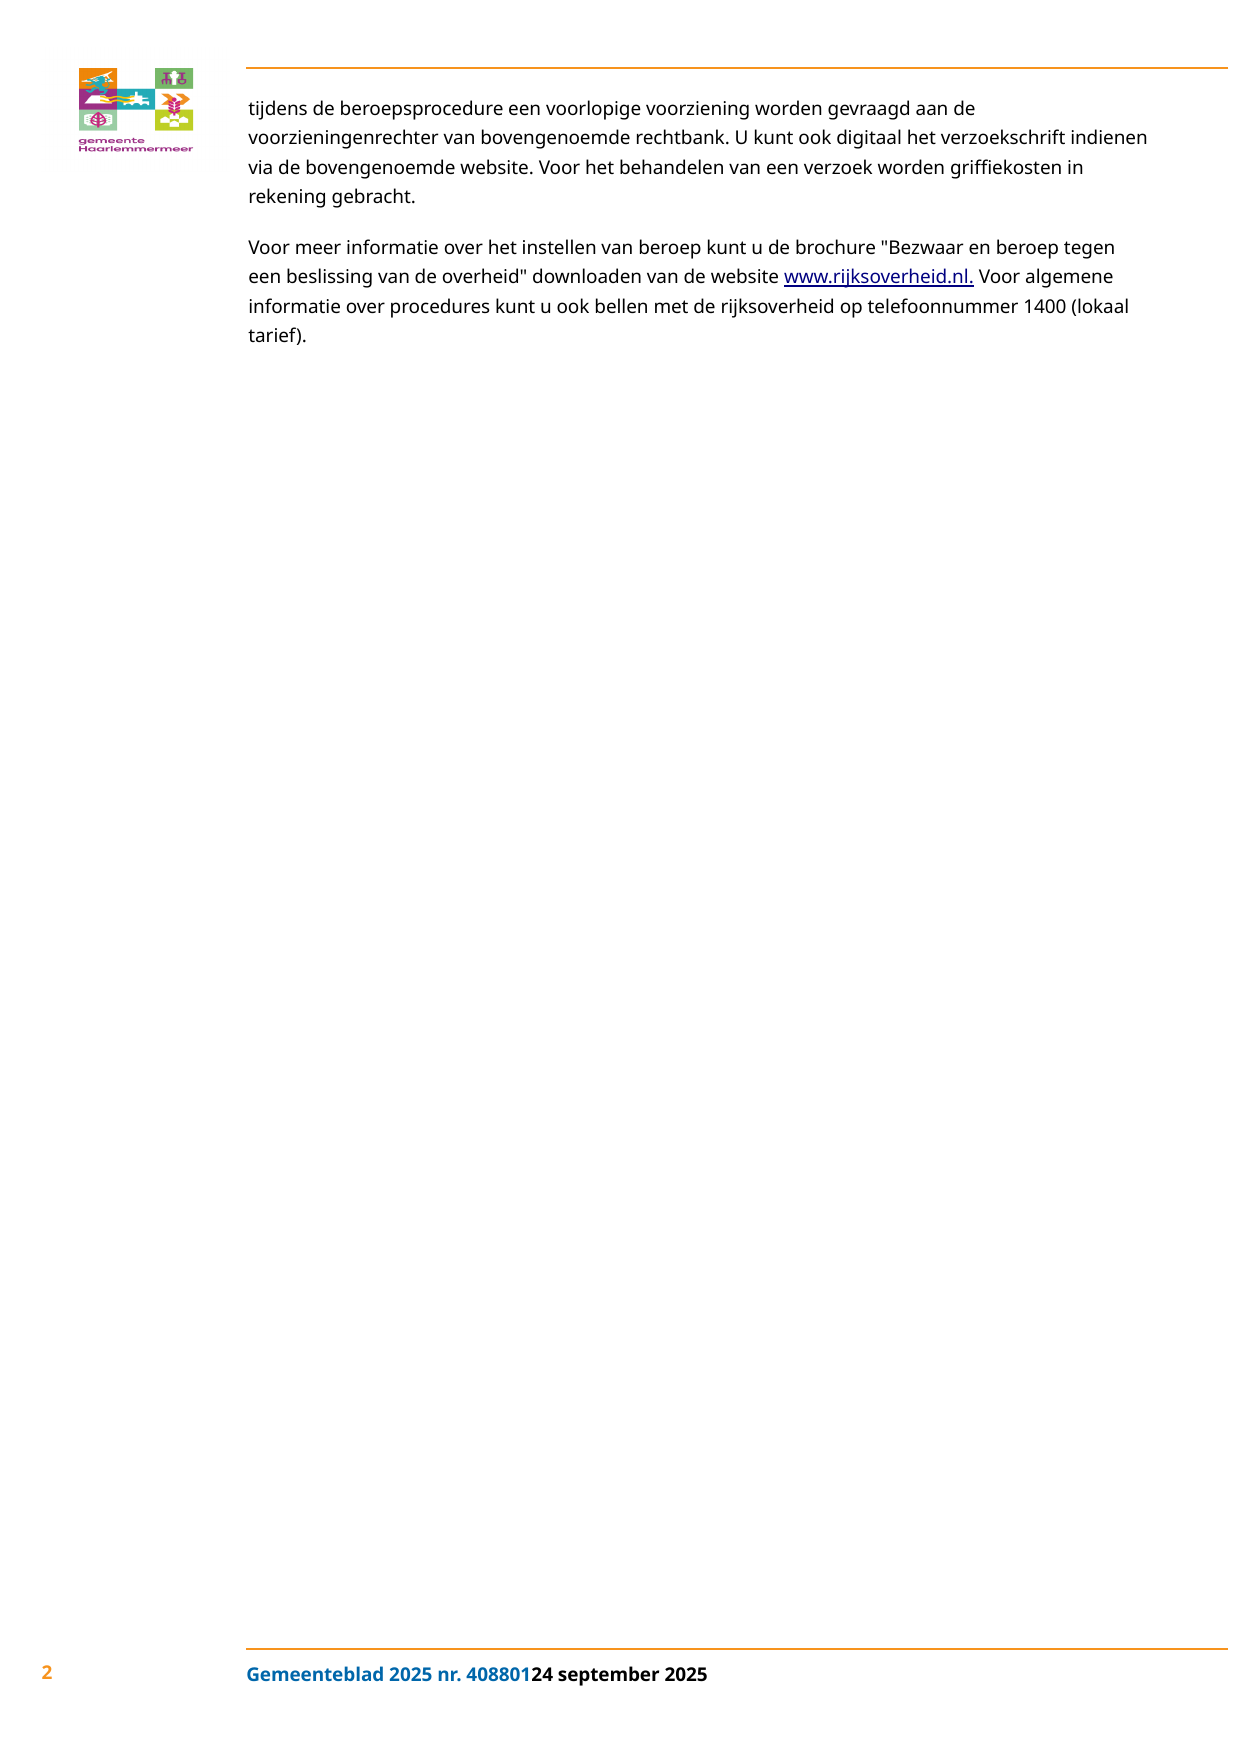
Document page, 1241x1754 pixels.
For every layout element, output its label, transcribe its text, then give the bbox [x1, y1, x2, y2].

text tijdens de beroepsprocedure een voorlopige voorziening worden gevraagd aan de voorzieningenrechter van bovengenoemde rechtbank. U kunt ook digitaal het verzoekschrift indienen via de bovengenoemde website. Voor het behandelen van een verzoek worden griffiekosten in rekening gebracht. [248, 95, 1152, 209]
text Voor meer informatie over het instellen van beroep kunt u de brochure "Bezwaar en beroep tegen een beslissing van de overheid" downloaden van de website www.rijksoverheid.nl. Voor algemene informatie over procedures kunt u ook bellen met de rijksoverheid op telefoonnummer 1400 (lokaal tarief). [248, 234, 1152, 348]
picture [41, 47, 231, 172]
